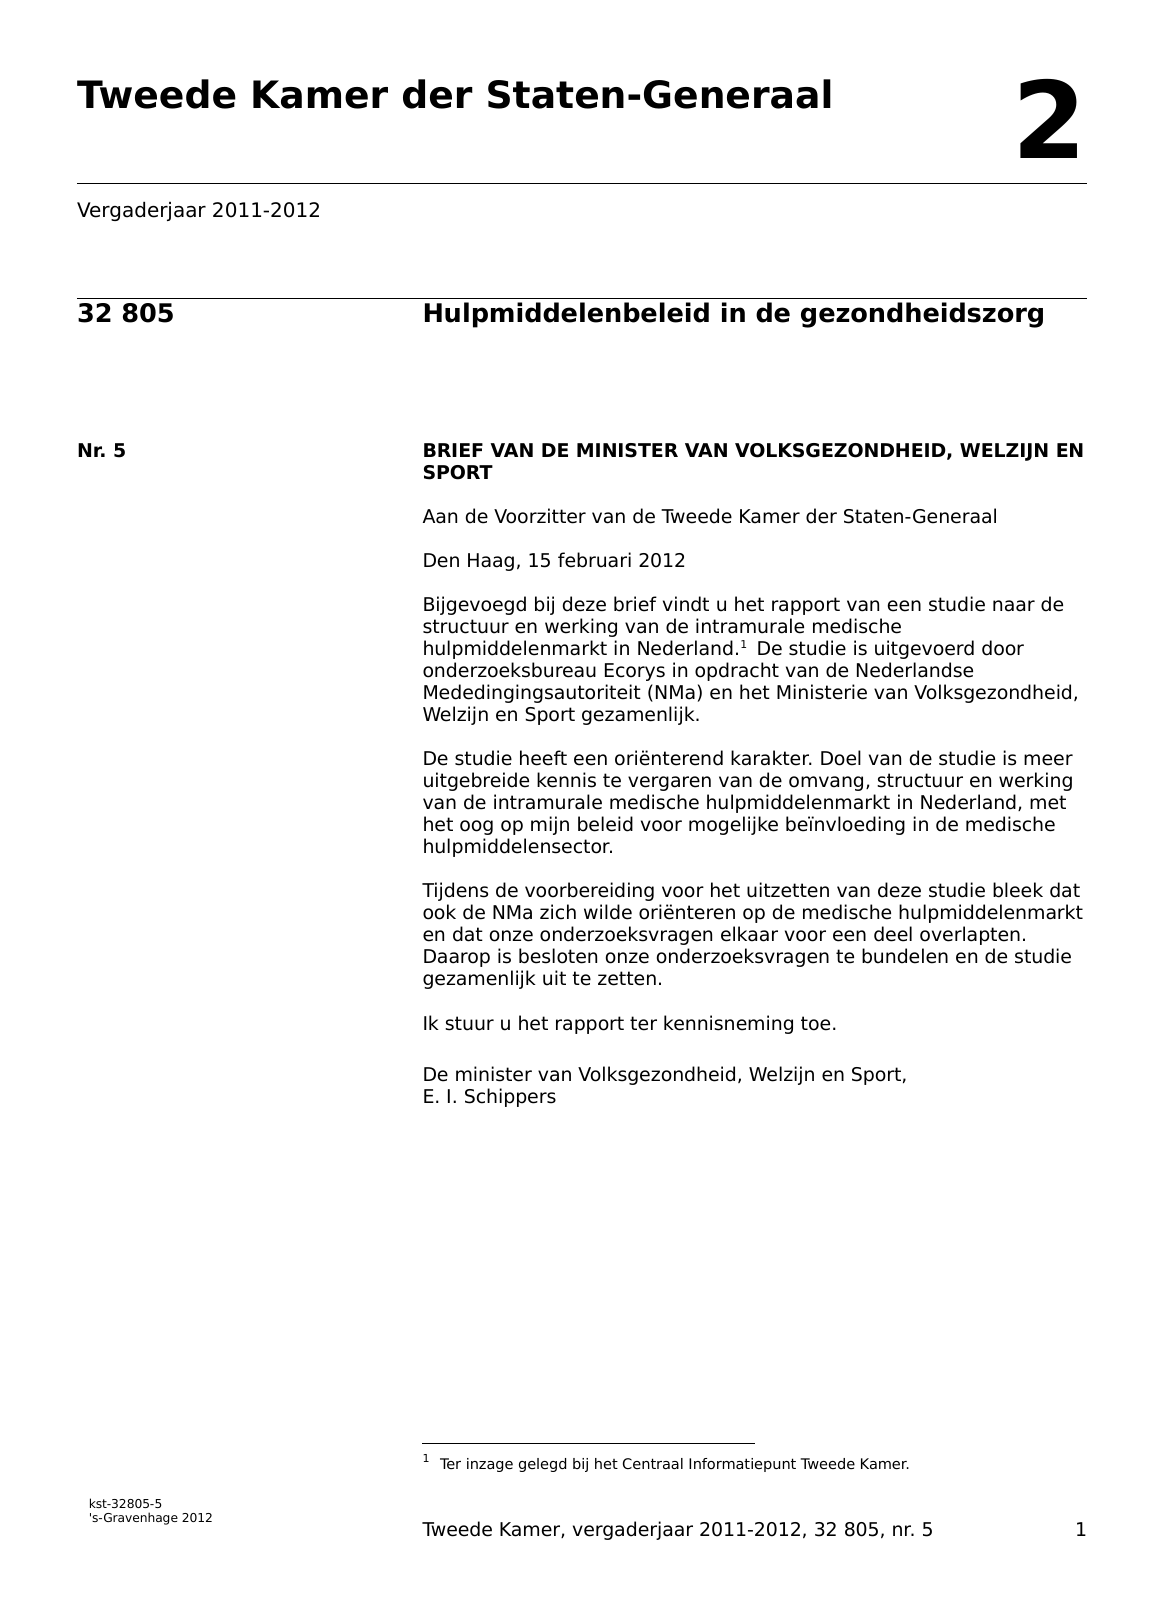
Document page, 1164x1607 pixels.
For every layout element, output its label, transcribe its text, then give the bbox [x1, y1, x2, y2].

text kst-32805-5 [88, 1497, 323, 1511]
table_cell Vergaderjaar 2011-2012 [77, 184, 1087, 298]
table_header 2 [886, 59, 1087, 183]
table_header Tweede Kamer der Staten-Generaal [77, 59, 886, 183]
text Aan de Voorzitter van de Tweede Kamer der Staten-Generaal [422, 506, 1087, 528]
text Bijgevoegd bij deze brief vindt u het rapport van een studie naar de structuur en werking van de intramurale medische hulpmiddelenmarkt in Nederland. De studie is uitgevoerd door onderzoeksbureau Ecorys in opdracht van de Nederlandse Mededingingsautoriteit (NMa) en het Ministerie van Volksgezondheid, Welzijn en Sport gezamenlijk. [422, 594, 1087, 726]
text Den Haag, 15 februari 2012 [422, 550, 1087, 572]
subtitle 32 805 Hulpmiddelenbeleid in de gezondheidszorg [77, 299, 1087, 329]
text De minister van Volksgezondheid, Welzijn en Sport, E. I. Schippers [422, 1064, 1087, 1108]
text De studie heeft een oriënterend karakter. Doel van de studie is meer uitgebreide kennis te vergaren van de omvang, structuur en werking van de intramurale medische hulpmiddelenmarkt in Nederland, met het oog op mijn beleid voor mogelijke beïnvloeding in de medische hulpmiddelensector. [422, 748, 1087, 858]
text 's-Gravenhage 2012 [88, 1511, 323, 1525]
text Tijdens de voorbereiding voor het uitzetten van deze studie bleek dat ook de NMa zich wilde oriënteren op de medische hulpmiddelenmarkt en dat onze onderzoeksvragen elkaar voor een deel overlapten. Daarop is besloten onze onderzoeksvragen te bundelen en de studie gezamenlijk uit te zetten. [422, 880, 1087, 990]
subtitle Nr. 5 BRIEF VAN DE MINISTER VAN VOLKSGEZONDHEID, WELZIJN EN SPORT [77, 440, 1087, 484]
text Ik stuur u het rapport ter kennisneming toe. [422, 1012, 1087, 1034]
text Ter inzage gelegd bij het Centraal Informatiepunt Tweede Kamer. [422, 1452, 1087, 1474]
